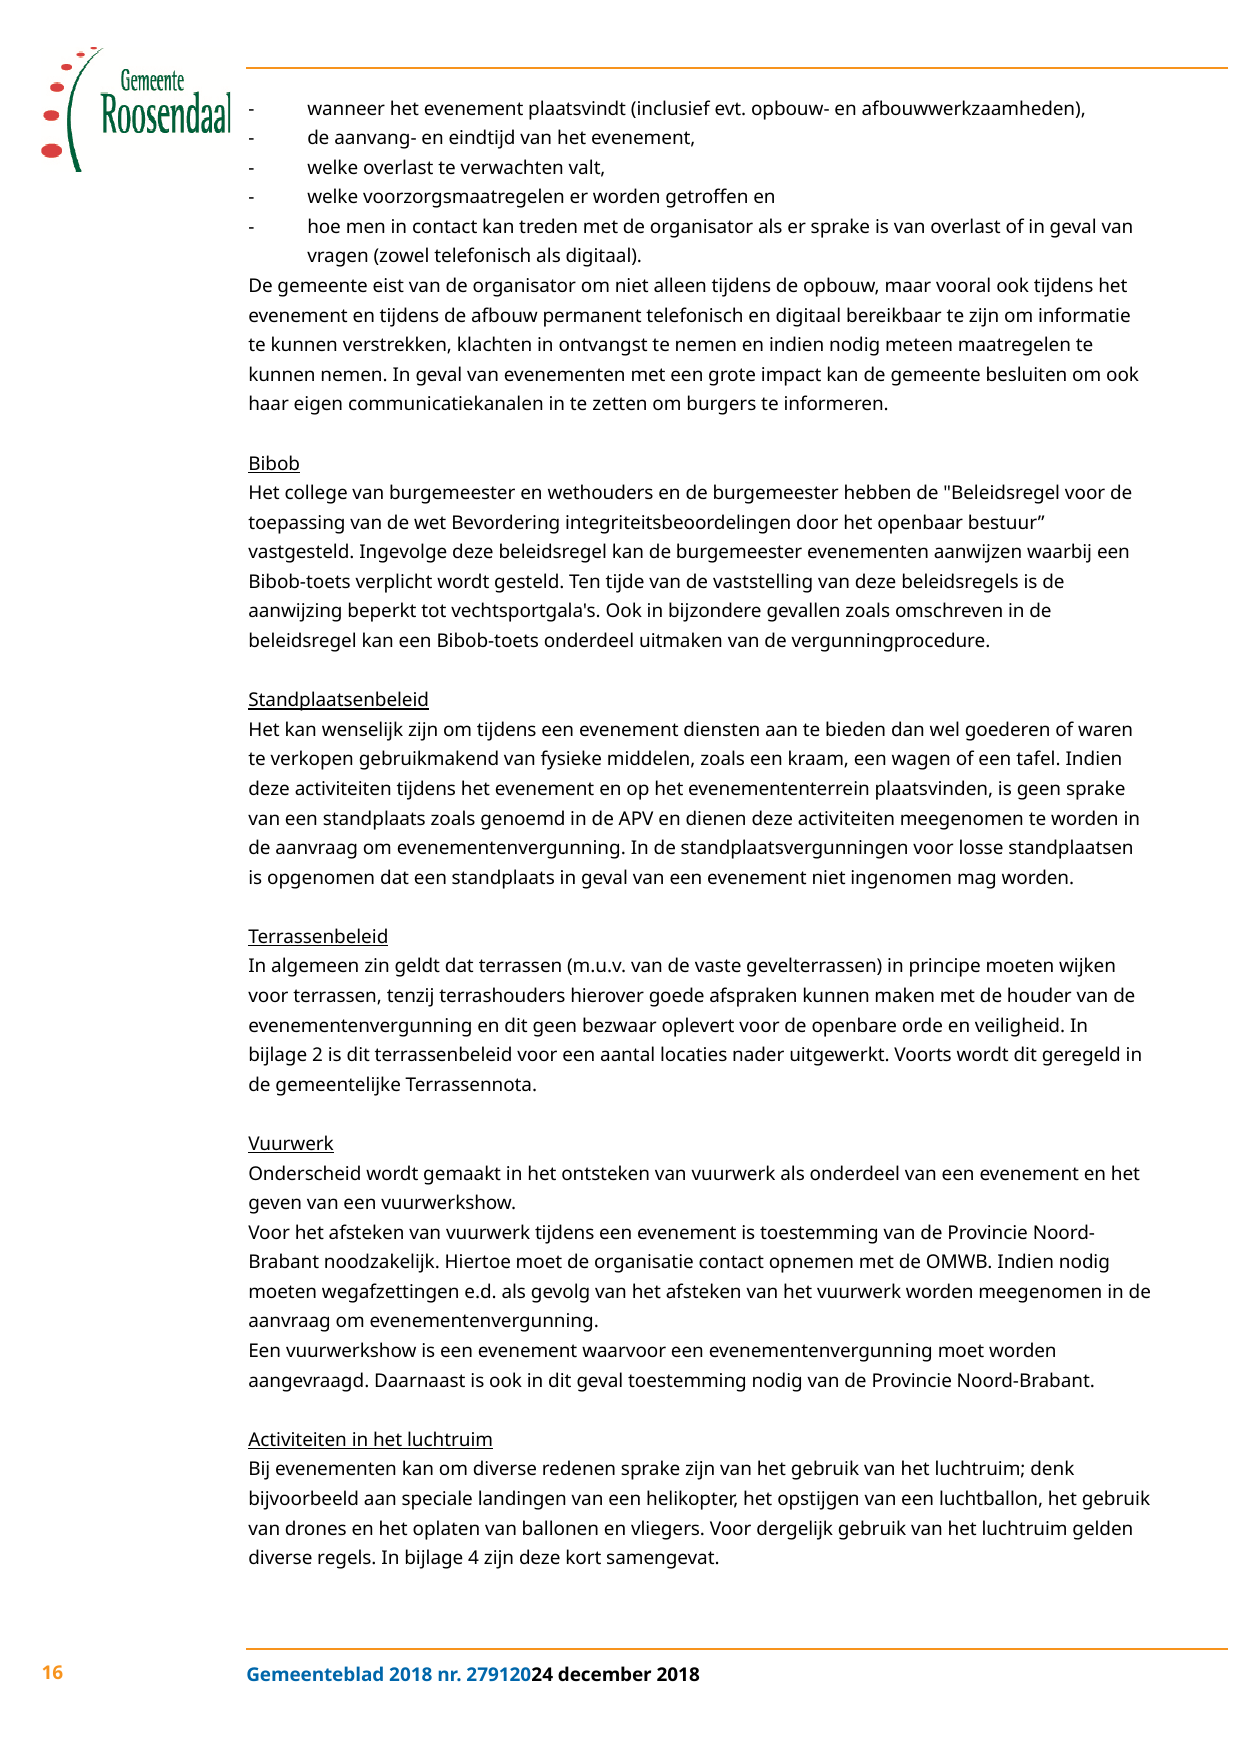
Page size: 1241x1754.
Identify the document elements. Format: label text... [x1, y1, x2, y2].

text De gemeente eist van de organisator om niet alleen tijdens de opbouw, maar vooral ook tijdens het evenement en tijdens de afbouw permanent telefonisch en digitaal bereikbaar te zijn om informatie te kunnen verstrekken, klachten in ontvangst te nemen en indien nodig meteen maatregelen te kunnen nemen. In geval van evenementen met een grote impact kan de gemeente besluiten om ook haar eigen communicatiekanalen in te zetten om burgers te informeren. [248, 272, 1152, 416]
text Vuurwerk [248, 1130, 1152, 1156]
list welke voorzorgsmaatregelen er worden getroffen en [248, 183, 1152, 209]
picture [41, 47, 231, 172]
list wanneer het evenement plaatsvindt (inclusief evt. opbouw- en afbouwwerkzaamheden), [248, 95, 1152, 121]
text Het college van burgemeester en wethouders en de burgemeester hebben de "Beleidsregel voor de toepassing van de wet Bevordering integriteitsbeoordelingen door het openbaar bestuur” vastgesteld. Ingevolge deze beleidsregel kan de burgemeester evenementen aanwijzen waarbij een Bibob-toets verplicht wordt gesteld. Ten tijde van de vaststelling van deze beleidsregels is de aanwijzing beperkt tot vechtsportgala's. Ook in bijzondere gevallen zoals omschreven in de beleidsregel kan een Bibob-toets onderdeel uitmaken van de vergunningprocedure. [248, 479, 1152, 653]
text Standplaatsenbeleid [248, 686, 1152, 712]
list de aanvang- en eindtijd van het evenement, [248, 124, 1152, 150]
text In algemeen zin geldt dat terrassen (m.u.v. van de vaste gevelterrassen) in principe moeten wijken voor terrassen, tenzij terrashouders hierover goede afspraken kunnen maken met de houder van de evenementenvergunning en dit geen bezwaar oplevert voor de openbare orde en veiligheid. In bijlage 2 is dit terrassenbeleid voor een aantal locaties nader uitgewerkt. Voorts wordt dit geregeld in de gemeentelijke Terrassennota. [248, 953, 1152, 1097]
list welke overlast te verwachten valt, [248, 154, 1152, 180]
text Activiteiten in het luchtruim [248, 1426, 1152, 1452]
text Onderscheid wordt gemaakt in het ontsteken van vuurwerk als onderdeel van een evenement en het geven van een vuurwerkshow. [248, 1160, 1152, 1215]
text Terrassenbeleid [248, 923, 1152, 949]
text Bij evenementen kan om diverse redenen sprake zijn van het gebruik van het luchtruim; denk bijvoorbeeld aan speciale landingen van een helikopter, het opstijgen van een luchtballon, het gebruik van drones en het oplaten van ballonen en vliegers. Voor dergelijk gebruik van het luchtruim gelden diverse regels. In bijlage 4 zijn deze kort samengevat. [248, 1456, 1152, 1570]
text Een vuurwerkshow is een evenement waarvoor een evenementenvergunning moet worden aangevraagd. Daarnaast is ook in dit geval toestemming nodig van de Provincie Noord-Brabant. [248, 1337, 1152, 1393]
text Bibob [248, 450, 1152, 476]
list hoe men in contact kan treden met de organisator als er sprake is van overlast of in geval van vragen (zowel telefonisch als digitaal). [248, 213, 1152, 268]
text Het kan wenselijk zijn om tijdens een evenement diensten aan te bieden dan wel goederen of waren te verkopen gebruikmakend van fysieke middelen, zoals een kraam, een wagen of een tafel. Indien deze activiteiten tijdens het evenement en op het evenemententerrein plaatsvinden, is geen sprake van een standplaats zoals genoemd in de APV en dienen deze activiteiten meegenomen te worden in de aanvraag om evenementenvergunning. In de standplaatsvergunningen voor losse standplaatsen is opgenomen dat een standplaats in geval van een evenement niet ingenomen mag worden. [248, 716, 1152, 890]
text Voor het afsteken van vuurwerk tijdens een evenement is toestemming van de Provincie Noord-Brabant noodzakelijk. Hiertoe moet de organisatie contact opnemen met de OMWB. Indien nodig moeten wegafzettingen e.d. als gevolg van het afsteken van het vuurwerk worden meegenomen in de aanvraag om evenementenvergunning. [248, 1219, 1152, 1333]
